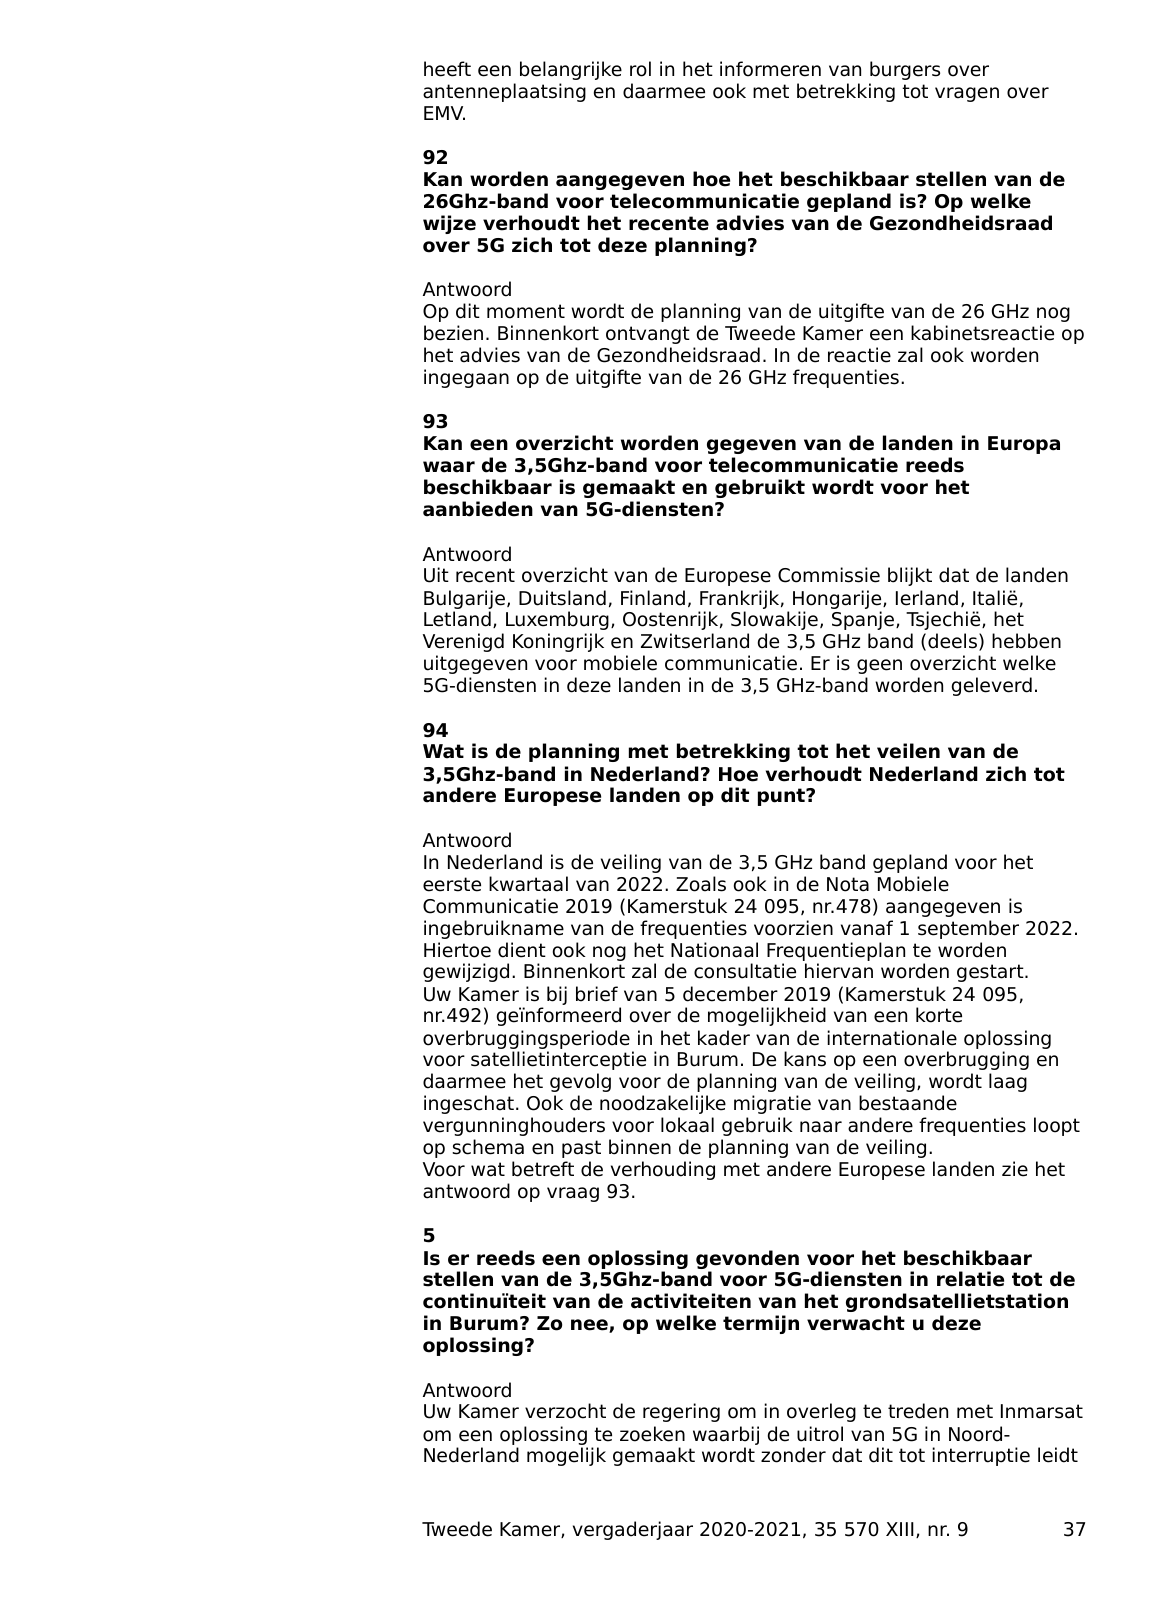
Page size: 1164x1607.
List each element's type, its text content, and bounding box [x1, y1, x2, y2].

text heeft een belangrijke rol in het informeren van burgers over antenneplaatsing en daarmee ook met betrekking tot vragen over EMV. [422, 59, 1087, 125]
text Kan een overzicht worden gegeven van de landen in Europa waar de 3,5Ghz-band voor telecommunicatie reeds beschikbaar is gemaakt en gebruikt wordt voor het aanbieden van 5G-diensten? [422, 433, 1087, 521]
text Uw Kamer verzocht de regering om in overleg te treden met Inmarsat om een oplossing te zoeken waarbij de uitrol van 5G in Noord-Nederland mogelijk gemaakt wordt zonder dat dit tot interruptie leidt [422, 1401, 1087, 1467]
text Op dit moment wordt de planning van de uitgifte van de 26 GHz nog bezien. Binnenkort ontvangt de Tweede Kamer een kabinetsreactie op het advies van de Gezondheidsraad. In de reactie zal ook worden ingegaan op de uitgifte van de 26 GHz frequenties. [422, 301, 1087, 389]
text Kan worden aangegeven hoe het beschikbaar stellen van de 26Ghz-band voor telecommunicatie gepland is? Op welke wijze verhoudt het recente advies van de Gezondheidsraad over 5G zich tot deze planning? [422, 169, 1087, 257]
text Antwoord [422, 279, 1087, 301]
text Uit recent overzicht van de Europese Commissie blijkt dat de landen Bulgarije, Duitsland, Finland, Frankrijk, Hongarije, Ierland, Italië, Letland, Luxemburg, Oostenrijk, Slowakije, Spanje, Tsjechië, het Verenigd Koningrijk en Zwitserland de 3,5 GHz band (deels) hebben uitgegeven voor mobiele communicatie. Er is geen overzicht welke 5G-diensten in deze landen in de 3,5 GHz-band worden geleverd. [422, 565, 1087, 697]
text Uw Kamer is bij brief van 5 december 2019 (Kamerstuk 24 095, nr.492) geïnformeerd over de mogelijkheid van een korte overbruggingsperiode in het kader van de internationale oplossing voor satellietinterceptie in Burum. De kans op een overbrugging en daarmee het gevolg voor de planning van de veiling, wordt laag ingeschat. Ook de noodzakelijke migratie van bestaande vergunninghouders voor lokaal gebruik naar andere frequenties loopt op schema en past binnen de planning van de veiling. [422, 983, 1087, 1159]
text Antwoord [422, 829, 1087, 852]
text 92 [422, 147, 1087, 169]
text Antwoord [422, 543, 1087, 565]
text Voor wat betreft de verhouding met andere Europese landen zie het antwoord op vraag 93. [422, 1159, 1087, 1203]
text Antwoord [422, 1379, 1087, 1401]
text 93 [422, 411, 1087, 433]
text 94 [422, 719, 1087, 741]
text Wat is de planning met betrekking tot het veilen van de 3,5Ghz-band in Nederland? Hoe verhoudt Nederland zich tot andere Europese landen op dit punt? [422, 741, 1087, 807]
text 5 [422, 1225, 1087, 1247]
text In Nederland is de veiling van de 3,5 GHz band gepland voor het eerste kwartaal van 2022. Zoals ook in de Nota Mobiele Communicatie 2019 (Kamerstuk 24 095, nr.478) aangegeven is ingebruikname van de frequenties voorzien vanaf 1 september 2022. Hiertoe dient ook nog het Nationaal Frequentieplan te worden gewijzigd. Binnenkort zal de consultatie hiervan worden gestart. [422, 852, 1087, 983]
text Is er reeds een oplossing gevonden voor het beschikbaar stellen van de 3,5Ghz-band voor 5G-diensten in relatie tot de continuïteit van de activiteiten van het grondsatellietstation in Burum? Zo nee, op welke termijn verwacht u deze oplossing? [422, 1247, 1087, 1357]
